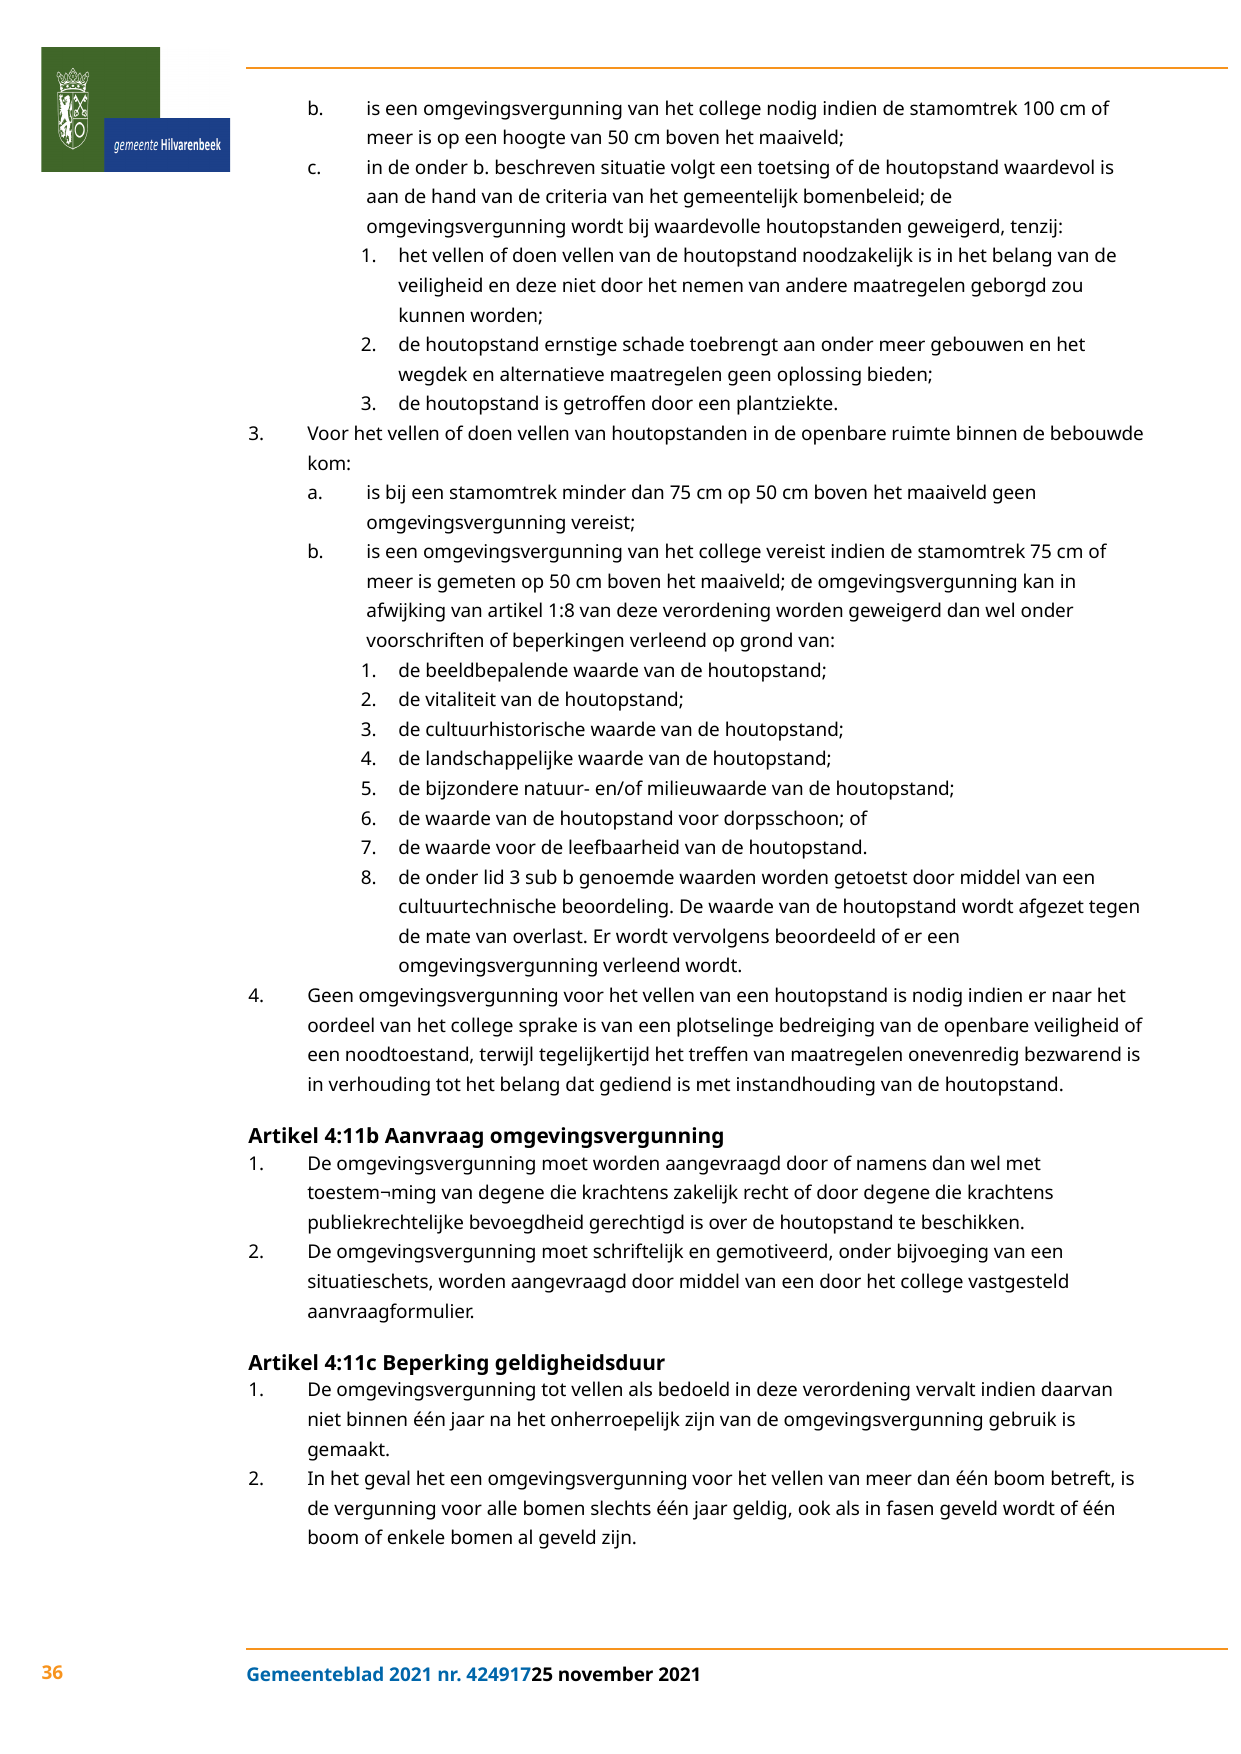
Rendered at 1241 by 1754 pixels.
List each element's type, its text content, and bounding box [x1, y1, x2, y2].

list de waarde voor de leefbaarheid van de houtopstand. [361, 834, 1152, 860]
list de landschappelijke waarde van de houtopstand; [361, 746, 1152, 771]
list De omgevingsvergunning tot vellen als bedoeld in deze verordening vervalt indien daarvan niet binnen één jaar na het onherroepelijk zijn van de omgevingsvergunning gebruik is gemaakt. [248, 1377, 1152, 1462]
list de cultuurhistorische waarde van de houtopstand; [361, 716, 1152, 742]
list in de onder b. beschreven situatie volgt een toetsing of de houtopstand waardevol is aan de hand van de criteria van het gemeentelijk bomenbeleid; de omgevingsvergunning wordt bij waardevolle houtopstanden geweigerd, tenzij: [307, 154, 1152, 239]
list de onder lid 3 sub b genoemde waarden worden getoetst door middel van een cultuurtechnische beoordeling. De waarde van de houtopstand wordt afgezet tegen de mate van overlast. Er wordt vervolgens beoordeeld of er een omgevingsvergunning verleend wordt. [361, 864, 1152, 978]
text Artikel 4:11c Beperking geldigheidsduur [248, 1348, 1152, 1377]
list is een omgevingsvergunning van het college nodig indien de stamomtrek 100 cm of meer is op een hoogte van 50 cm boven het maaiveld; [307, 95, 1152, 150]
list de houtopstand ernstige schade toebrengt aan onder meer gebouwen en het wegdek en alternatieve maatregelen geen oplossing bieden; [361, 331, 1152, 387]
list de houtopstand is getroffen door een plantziekte. [361, 391, 1152, 416]
list In het geval het een omgevingsvergunning voor het vellen van meer dan één boom betreft, is de vergunning voor alle bomen slechts één jaar geldig, ook als in fasen geveld wordt of één boom of enkele bomen al geveld zijn. [248, 1465, 1152, 1550]
list is een omgevingsvergunning van het college vereist indien de stamomtrek 75 cm of meer is gemeten op 50 cm boven het maaiveld; de omgevingsvergunning kan in afwijking van artikel 1:8 van deze verordening worden geweigerd dan wel onder voorschriften of beperkingen verleend op grond van: [307, 538, 1152, 653]
list de vitaliteit van de houtopstand; [361, 686, 1152, 712]
list De omgevingsvergunning moet worden aangevraagd door of namens dan wel met toestem¬ming van degene die krachtens zakelijk recht of door degene die krachtens publiekrechtelijke bevoegdheid gerechtigd is over de houtopstand te beschikken. [248, 1150, 1152, 1235]
list de bijzondere natuur- en/of milieuwaarde van de houtopstand; [361, 775, 1152, 801]
text Artikel 4:11b Aanvraag omgevingsvergunning [248, 1121, 1152, 1150]
list de beeldbepalende waarde van de houtopstand; [361, 657, 1152, 683]
list het vellen of doen vellen van de houtopstand noodzakelijk is in het belang van de veiligheid en deze niet door het nemen van andere maatregelen geborgd zou kunnen worden; [361, 243, 1152, 328]
list Voor het vellen of doen vellen van houtopstanden in de openbare ruimte binnen de bebouwde kom: [248, 420, 1152, 476]
list is bij een stamomtrek minder dan 75 cm op 50 cm boven het maaiveld geen omgevingsvergunning vereist; [307, 479, 1152, 535]
picture [41, 47, 231, 172]
list de waarde van de houtopstand voor dorpsschoon; of [361, 805, 1152, 831]
list Geen omgevingsvergunning voor het vellen van een houtopstand is nodig indien er naar het oordeel van het college sprake is van een plotselinge bedreiging van de openbare veiligheid of een noodtoestand, terwijl tegelijkertijd het treffen van maatregelen onevenredig bezwarend is in verhouding tot het belang dat gediend is met instandhouding van de houtopstand. [248, 982, 1152, 1097]
list De omgevingsvergunning moet schriftelijk en gemotiveerd, onder bijvoeging van een situatieschets, worden aangevraagd door middel van een door het college vastgesteld aanvraagformulier. [248, 1239, 1152, 1323]
